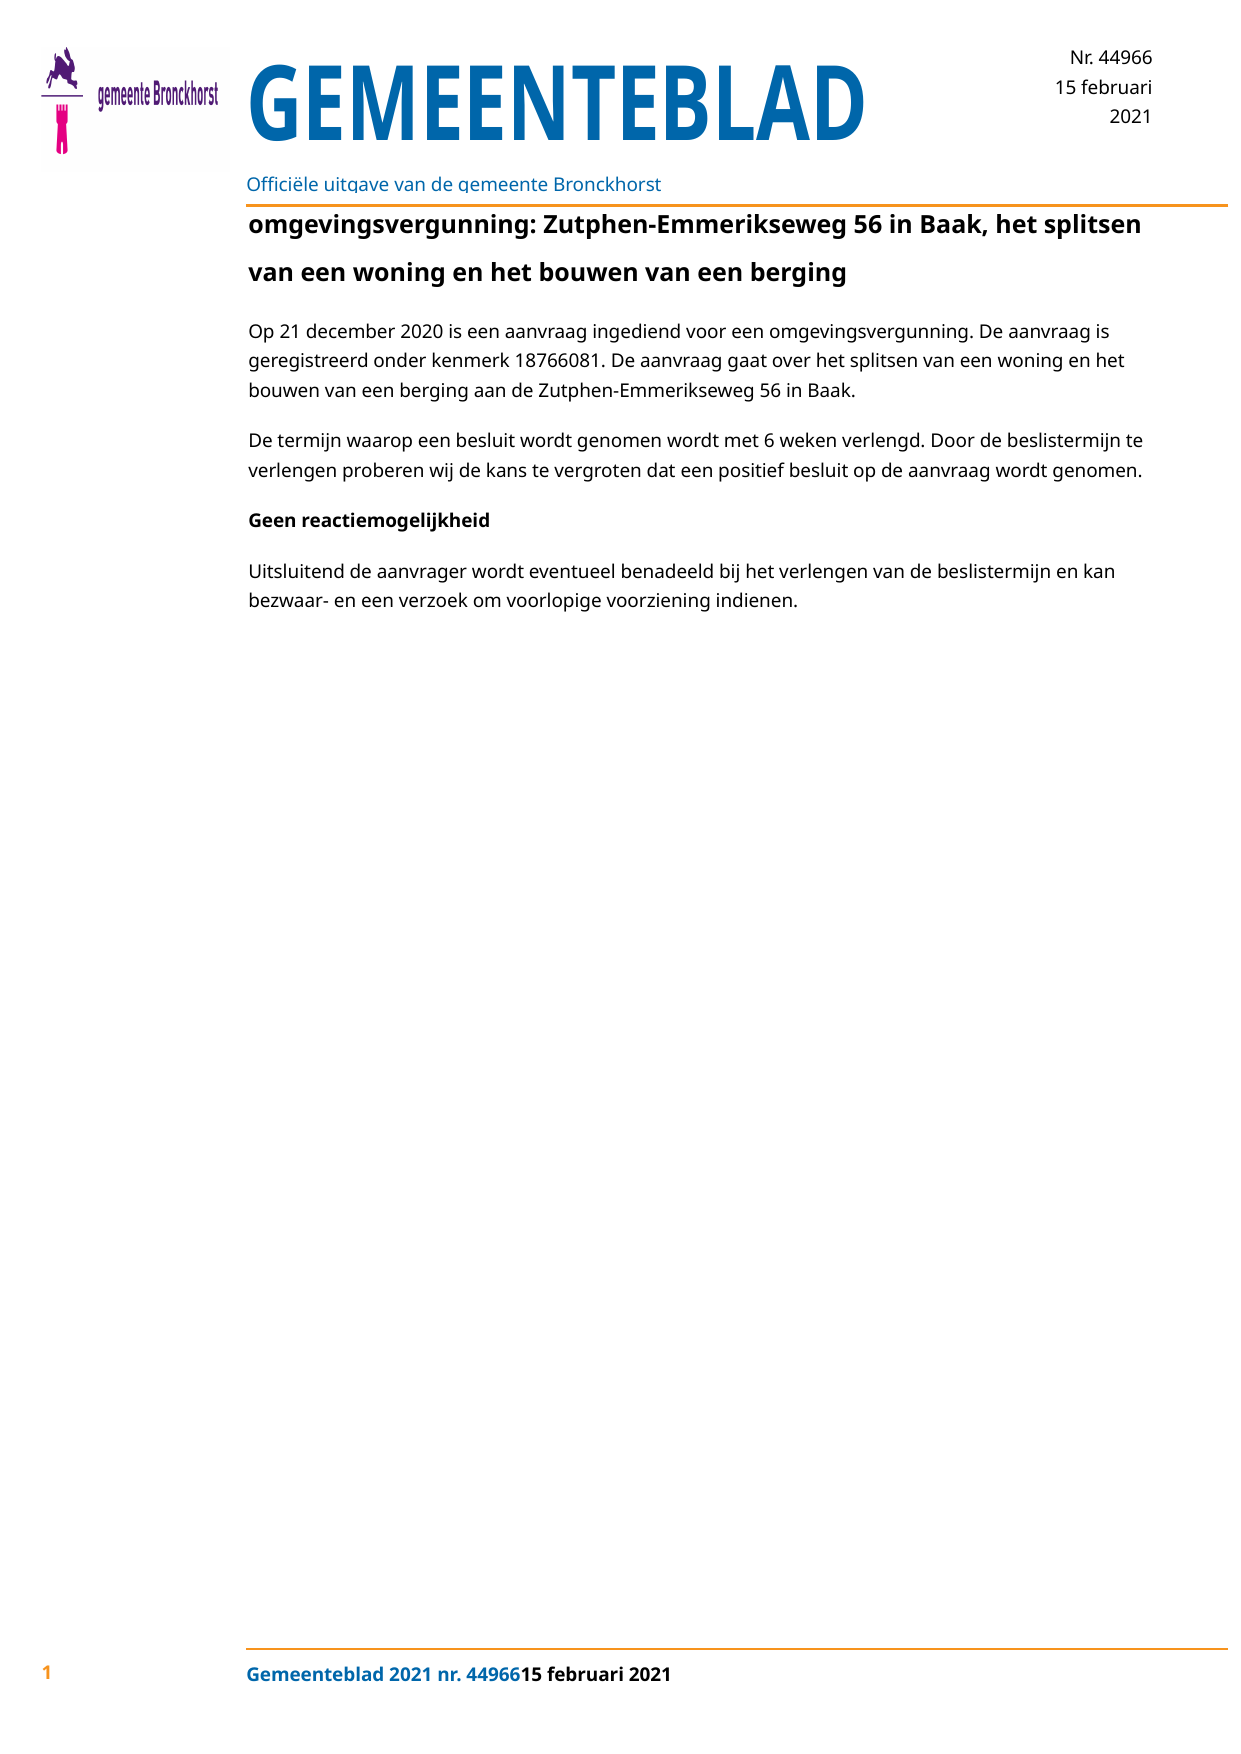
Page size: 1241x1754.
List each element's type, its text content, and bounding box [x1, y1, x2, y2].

text Op 21 december 2020 is een aanvraag ingediend voor een omgevingsvergunning. De aanvraag is geregistreerd onder kenmerk 18766081. De aanvraag gaat over het splitsen van een woning en het bouwen van een berging aan de Zutphen-Emmerikseweg 56 in Baak. [248, 318, 1152, 403]
picture [41, 47, 231, 172]
text Uitsluitend de aanvrager wordt eventueel benadeeld bij het verlengen van de beslistermijn en kan bezwaar- en een verzoek om voorlopige voorziening indienen. [248, 558, 1152, 613]
text De termijn waarop een besluit wordt genomen wordt met 6 weken verlengd. Door de beslistermijn te verlengen proberen wij de kans te vergroten dat een positief besluit op de aanvraag wordt genomen. [248, 427, 1152, 483]
text omgevingsvergunning: Zutphen-Emmerikseweg 56 in Baak, het splitsen van een woning en het bouwen van een berging [248, 207, 1152, 288]
text Geen reactiemogelijkheid [248, 507, 1152, 533]
